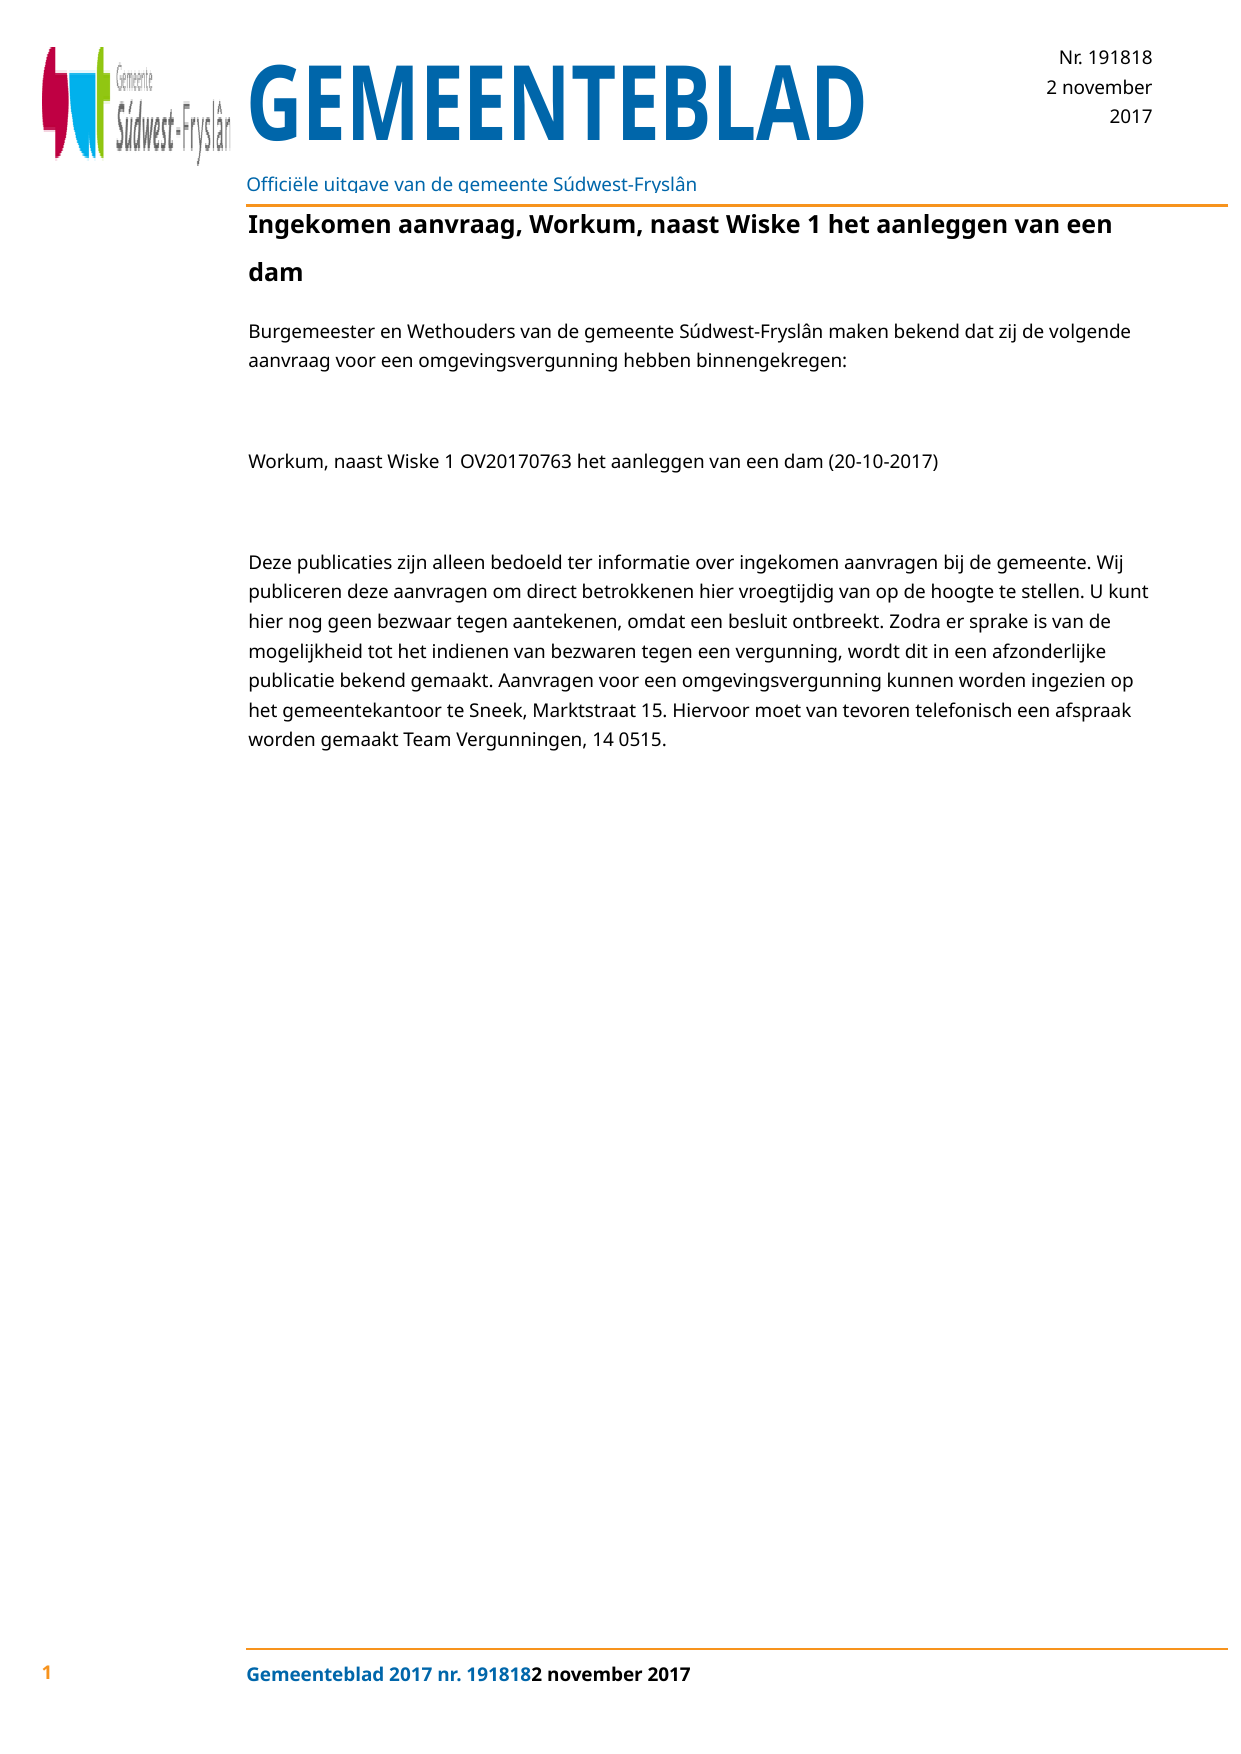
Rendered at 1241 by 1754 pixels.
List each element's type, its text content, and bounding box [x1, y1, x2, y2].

text Deze publicaties zijn alleen bedoeld ter informatie over ingekomen aanvragen bij de gemeente. Wij publiceren deze aanvragen om direct betrokkenen hier vroegtijdig van op de hoogte te stellen. U kunt hier nog geen bezwaar tegen aantekenen, omdat een besluit ontbreekt. Zodra er sprake is van de mogelijkheid tot het indienen van bezwaren tegen een vergunning, wordt dit in een afzonderlijke publicatie bekend gemaakt. Aanvragen voor een omgevingsvergunning kunnen worden ingezien op het gemeentekantoor te Sneek, Marktstraat 15. Hiervoor moet van tevoren telefonisch een afspraak worden gemaakt Team Vergunningen, 14 0515. [248, 549, 1152, 752]
picture [41, 47, 231, 172]
text Burgemeester en Wethouders van de gemeente Súdwest-Fryslân maken bekend dat zij de volgende aanvraag voor een omgevingsvergunning hebben binnengekregen: [248, 318, 1152, 373]
text Ingekomen aanvraag, Workum, naast Wiske 1 het aanleggen van een dam [248, 207, 1152, 288]
text Workum, naast Wiske 1 OV20170763 het aanleggen van een dam (20-10-2017) [248, 448, 1152, 474]
